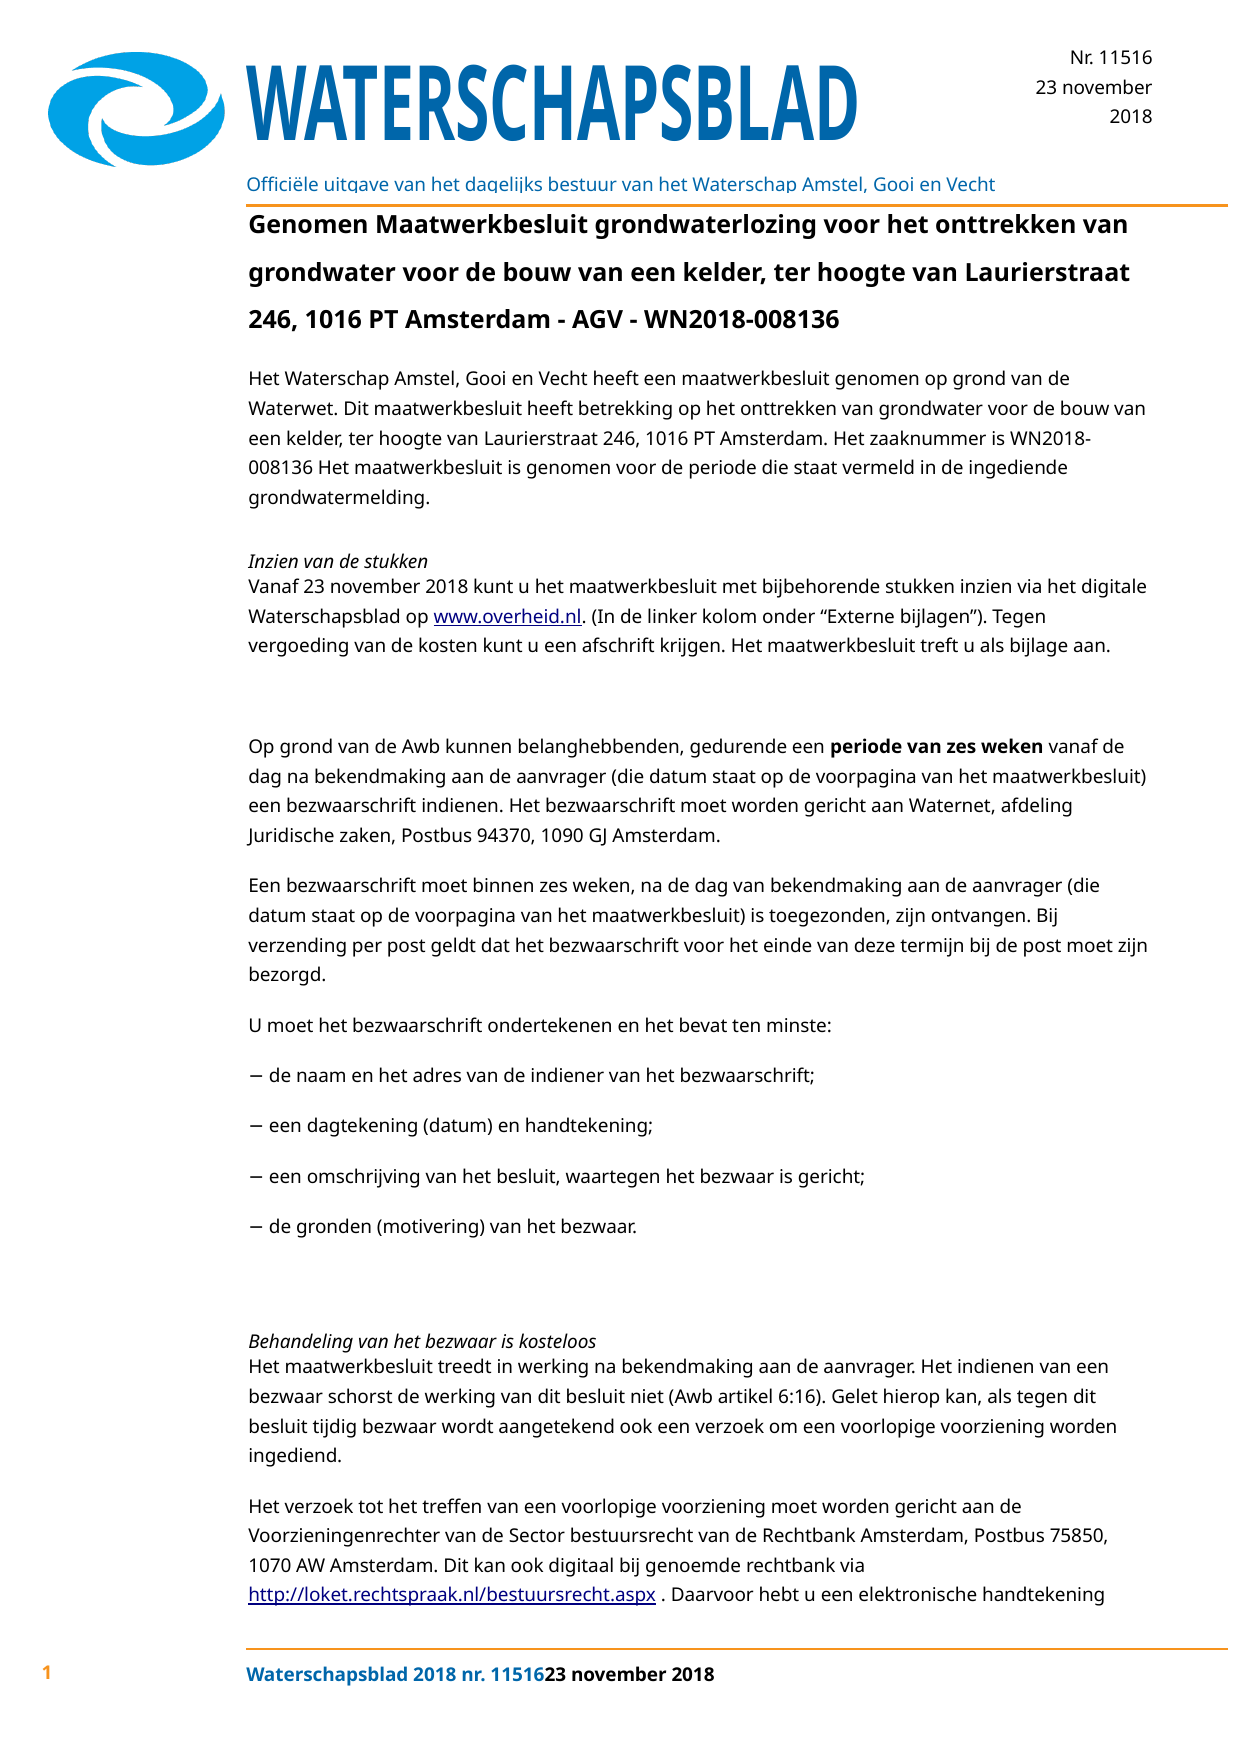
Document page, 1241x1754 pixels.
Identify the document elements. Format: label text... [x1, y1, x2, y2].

text Behandeling van het bezwaar is kosteloos [248, 1328, 1152, 1354]
picture [41, 47, 231, 172]
text Genomen Maatwerkbesluit grondwaterlozing voor het onttrekken van grondwater voor de bouw van een kelder, ter hoogte van Laurierstraat 246, 1016 PT Amsterdam - AGV - WN2018-008136 [248, 207, 1152, 336]
text − de naam en het adres van de indiener van het bezwaarschrift; [248, 1062, 1152, 1088]
text − een dagtekening (datum) en handtekening; [248, 1113, 1152, 1138]
text Het Waterschap Amstel, Gooi en Vecht heeft een maatwerkbesluit genomen op grond van de Waterwet. Dit maatwerkbesluit heeft betrekking op het onttrekken van grondwater voor de bouw van een kelder, ter hoogte van Laurierstraat 246, 1016 PT Amsterdam. Het zaaknummer is WN2018-008136 Het maatwerkbesluit is genomen voor de periode die staat vermeld in de ingediende grondwatermelding. [248, 366, 1152, 509]
text Inzien van de stukken [248, 548, 1152, 573]
text U moet het bezwaarschrift ondertekenen en het bevat ten minste: [248, 1012, 1152, 1038]
text − een omschrijving van het besluit, waartegen het bezwaar is gericht; [248, 1163, 1152, 1189]
text Het maatwerkbesluit treedt in werking na bekendmaking aan de aanvrager. Het indienen van een bezwaar schorst de werking van dit besluit niet (Awb artikel 6:16). Gelet hierop kan, als tegen dit besluit tijdig bezwaar wordt aangetekend ook een verzoek om een voorlopige voorziening worden ingediend. [248, 1354, 1152, 1468]
text Op grond van de Awb kunnen belanghebbenden, gedurende een periode van zes weken vanaf de dag na bekendmaking aan de aanvrager (die datum staat op de voorpagina van het maatwerkbesluit) een bezwaarschrift indienen. Het bezwaarschrift moet worden gericht aan Waternet, afdeling Juridische zaken, Postbus 94370, 1090 GJ Amsterdam. [248, 733, 1152, 848]
text − de gronden (motivering) van het bezwaar. [248, 1213, 1152, 1239]
text Een bezwaarschrift moet binnen zes weken, na de dag van bekendmaking aan de aanvrager (die datum staat op de voorpagina van het maatwerkbesluit) is toegezonden, zijn ontvangen. Bij verzending per post geldt dat het bezwaarschrift voor het einde van deze termijn bij de post moet zijn bezorgd. [248, 873, 1152, 987]
text Het verzoek tot het treffen van een voorlopige voorziening moet worden gericht aan de Voorzieningenrechter van de Sector bestuursrecht van de Rechtbank Amsterdam, Postbus 75850, 1070 AW Amsterdam. Dit kan ook digitaal bij genoemde rechtbank via http://loket.rechtspraak.nl/bestuursrecht.aspx . Daarvoor hebt u een elektronische handtekening [248, 1493, 1152, 1607]
text Vanaf 23 november 2018 kunt u het maatwerkbesluit met bijbehorende stukken inzien via het digitale Waterschapsblad op www.overheid.nl. (In de linker kolom onder “Externe bijlagen”). Tegen vergoeding van de kosten kunt u een afschrift krijgen. Het maatwerkbesluit treft u als bijlage aan. [248, 573, 1152, 658]
